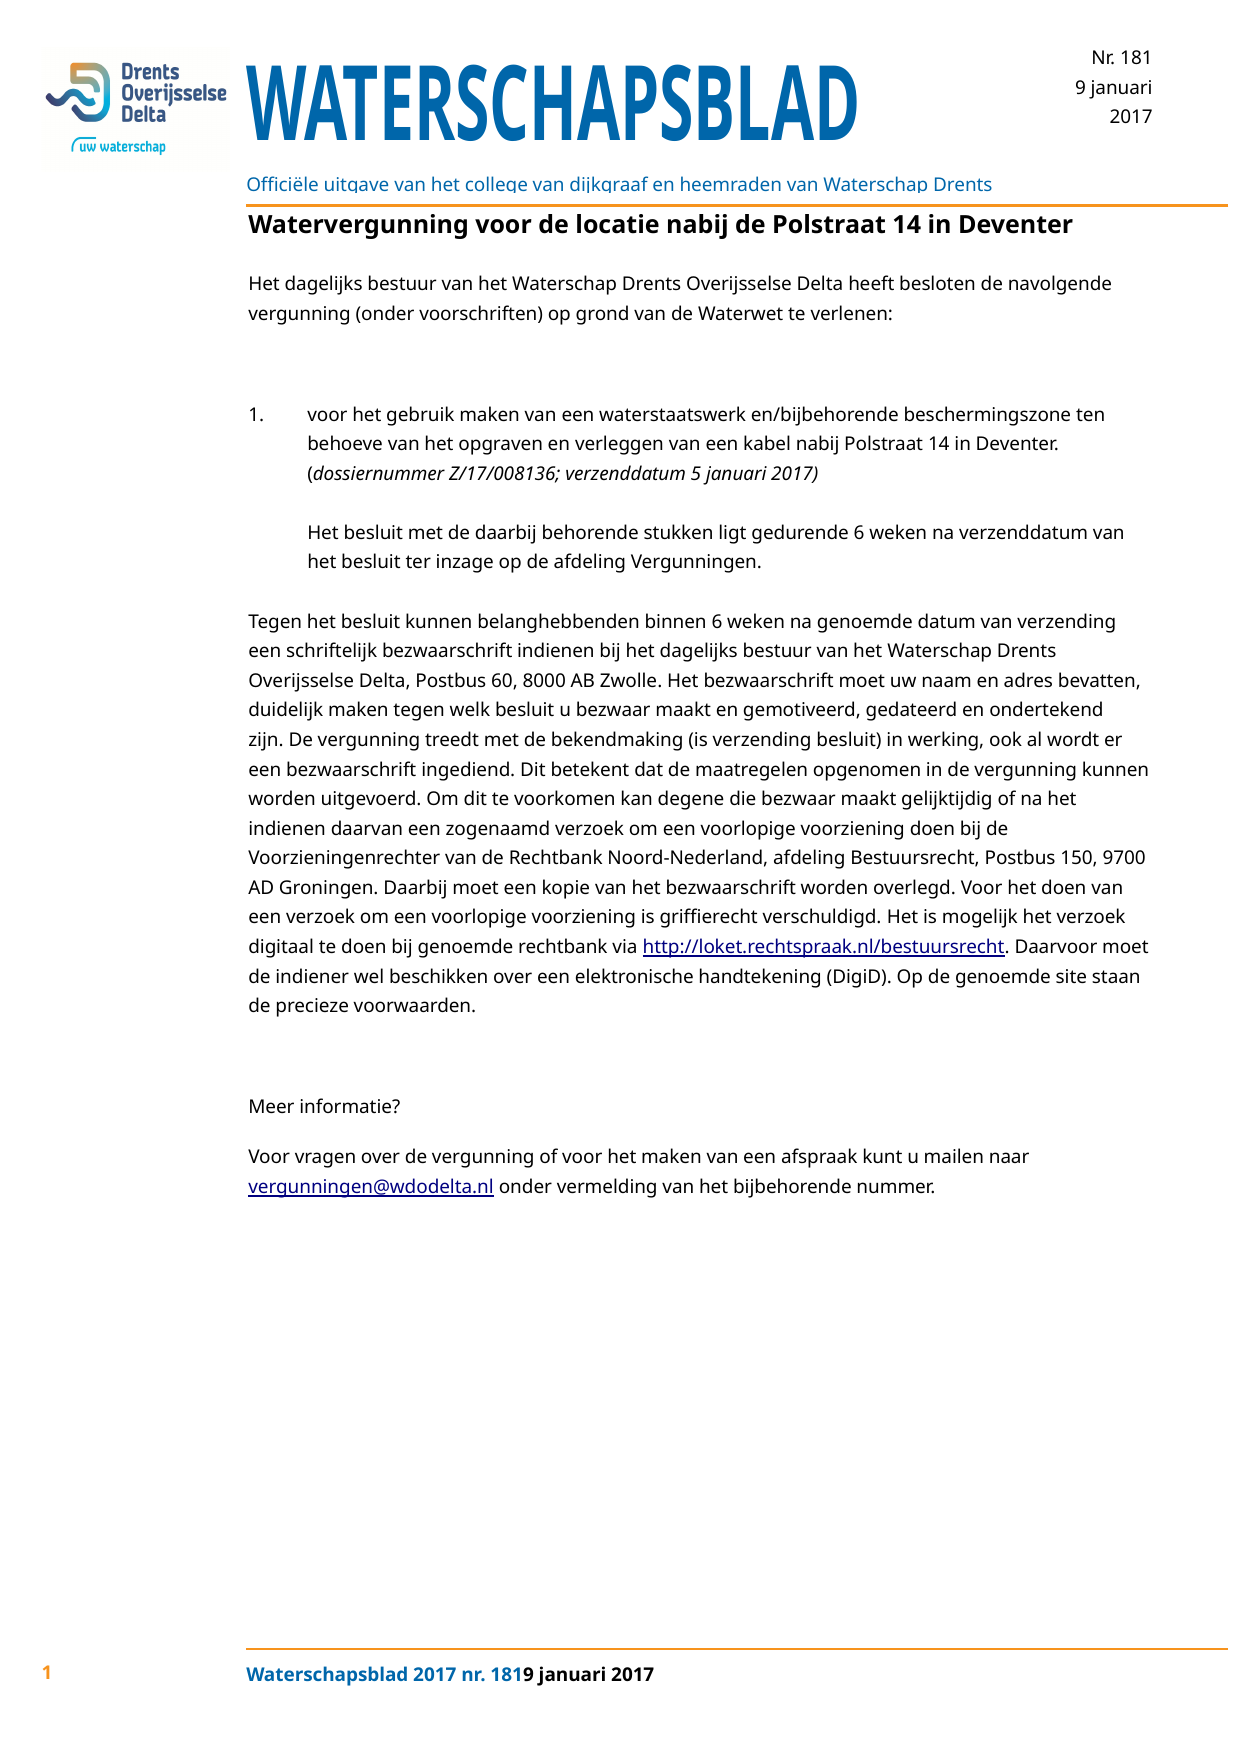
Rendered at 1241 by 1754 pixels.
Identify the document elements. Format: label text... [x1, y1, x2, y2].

list voor het gebruik maken van een waterstaatswerk en/bijbehorende beschermingszone ten behoeve van het opgraven en verleggen van een kabel nabij Polstraat 14 in Deventer. (dossiernummer Z/17/008136; verzenddatum 5 januari 2017) [248, 401, 1152, 486]
text Meer informatie? [248, 1093, 1152, 1119]
text Het dagelijks bestuur van het Waterschap Drents Overijsselse Delta heeft besloten de navolgende vergunning (onder voorschriften) op grond van de Waterwet te verlenen: [248, 270, 1152, 326]
list Het besluit met de daarbij behorende stukken ligt gedurende 6 weken na verzenddatum van het besluit ter inzage op de afdeling Vergunningen. [248, 519, 1152, 574]
picture [41, 47, 231, 172]
text Watervergunning voor de locatie nabij de Polstraat 14 in Deventer [248, 207, 1152, 241]
text Voor vragen over de vergunning of voor het maken van een afspraak kunt u mailen naar vergunningen@wdodelta.nl onder vermelding van het bijbehorende nummer. [248, 1144, 1152, 1199]
text Tegen het besluit kunnen belanghebbenden binnen 6 weken na genoemde datum van verzending een schriftelijk bezwaarschrift indienen bij het dagelijks bestuur van het Waterschap Drents Overijsselse Delta, Postbus 60, 8000 AB Zwolle. Het bezwaarschrift moet uw naam en adres bevatten, duidelijk maken tegen welk besluit u bezwaar maakt en gemotiveerd, gedateerd en ondertekend zijn. De vergunning treedt met de bekendmaking (is verzending besluit) in werking, ook al wordt er een bezwaarschrift ingediend. Dit betekent dat de maatregelen opgenomen in de vergunning kunnen worden uitgevoerd. Om dit te voorkomen kan degene die bezwaar maakt gelijktijdig of na het indienen daarvan een zogenaamd verzoek om een voorlopige voorziening doen bij de Voorzieningenrechter van de Rechtbank Noord-Nederland, afdeling Bestuursrecht, Postbus 150, 9700 AD Groningen. Daarbij moet een kopie van het bezwaarschrift worden overlegd. Voor het doen van een verzoek om een voorlopige voorziening is griffierecht verschuldigd. Het is mogelijk het verzoek digitaal te doen bij genoemde rechtbank via http://loket.rechtspraak.nl/bestuursrecht. Daarvoor moet de indiener wel beschikken over een elektronische handtekening (DigiD). Op de genoemde site staan de precieze voorwaarden. [248, 608, 1152, 1018]
